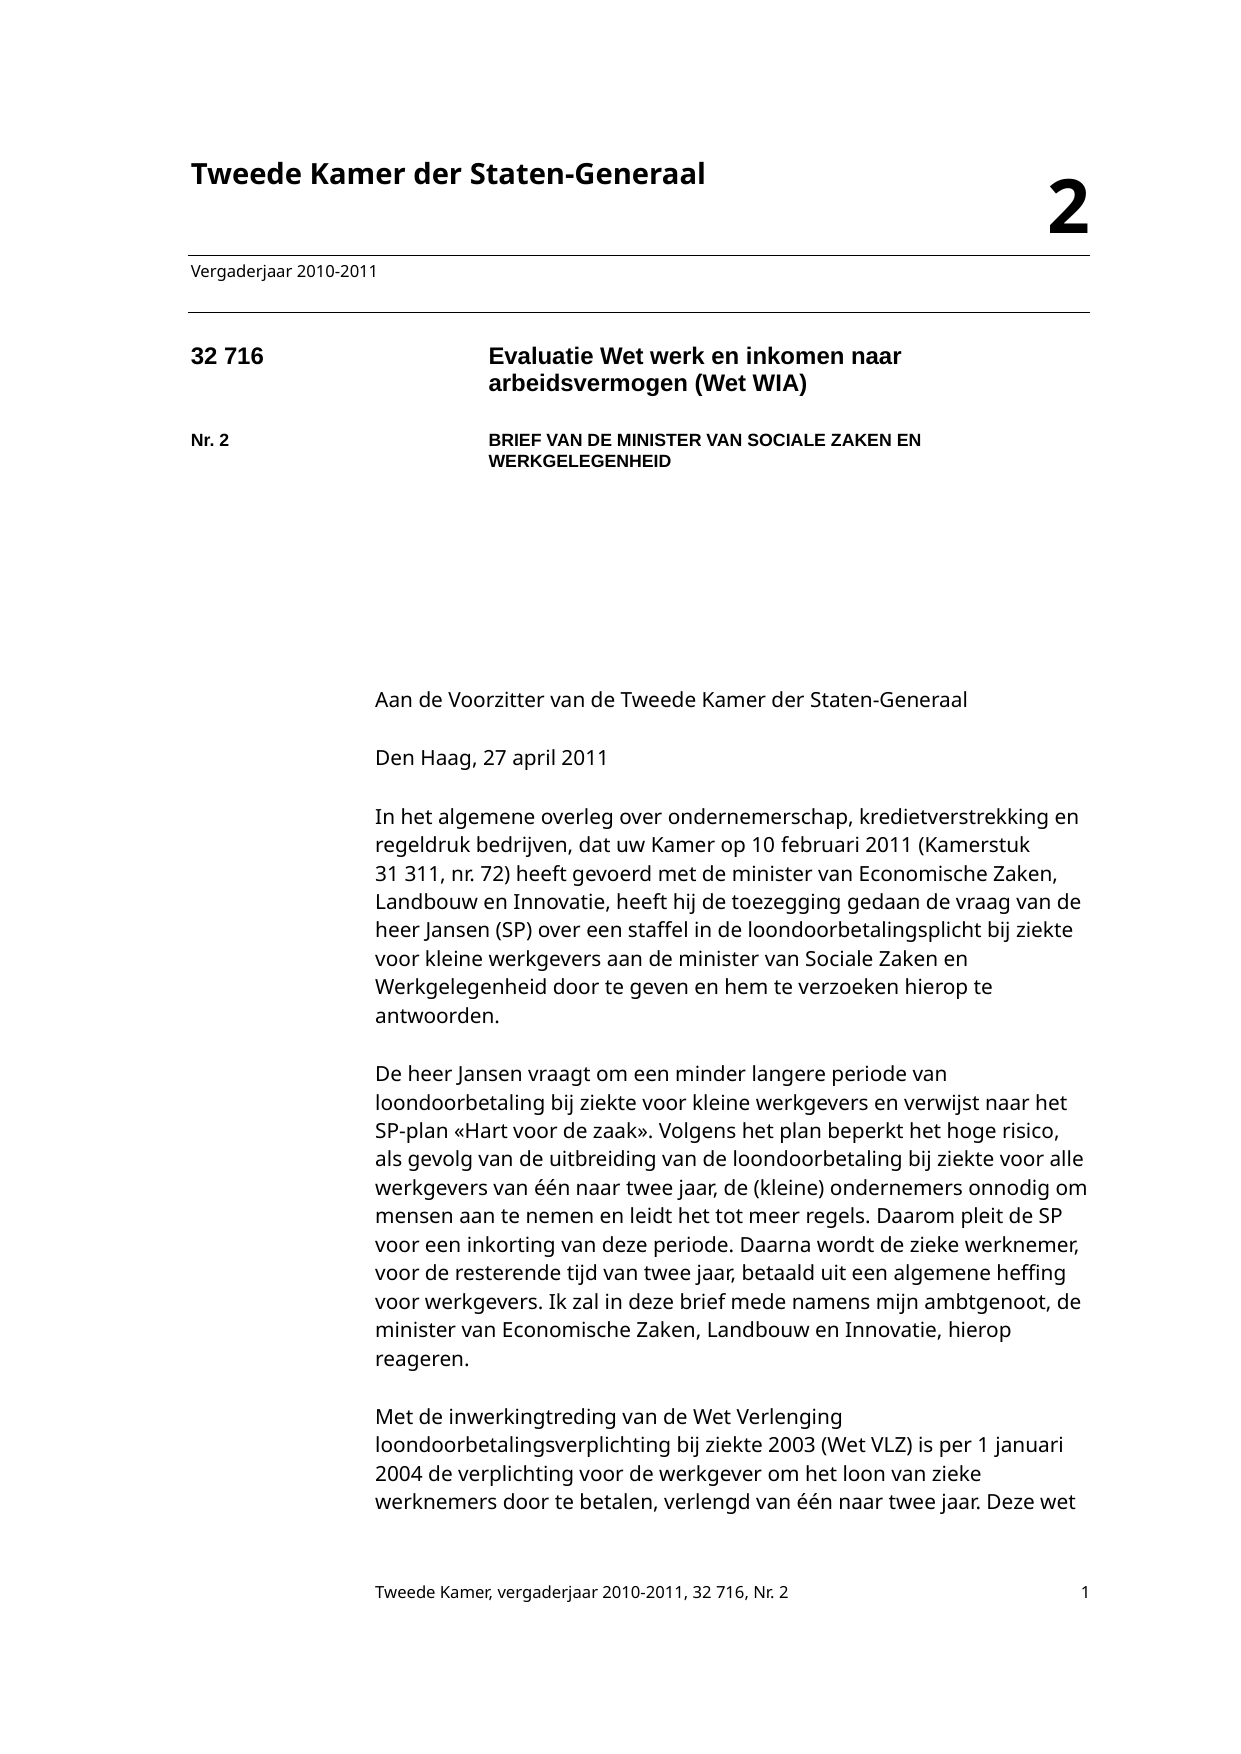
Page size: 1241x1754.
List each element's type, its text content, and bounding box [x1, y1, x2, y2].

table_header Tweede Kamer der Staten-Generaal [188, 150, 909, 255]
table_cell Vergaderjaar 2010-2011 [188, 256, 485, 312]
text De heer Jansen vraagt om een minder langere periode van loondoorbetaling bij ziekte voor kleine werkgevers en verwijst naar het SP-plan «Hart voor de zaak». Volgens het plan beperkt het hoge risico, als gevolg van de uitbreiding van de loondoorbetaling bij ziekte voor alle werkgevers van één naar twee jaar, de (kleine) ondernemers onnodig om mensen aan te nemen en leidt het tot meer regels. Daarom pleit de SP voor een inkorting van deze periode. Daarna wordt de zieke werknemer, voor de resterende tijd van twee jaar, betaald uit een algemene heffing voor werkgevers. Ik zal in deze brief mede namens mijn ambtgenoot, de minister van Economische Zaken, Landbouw en Innovatie, hierop reageren. [375, 1059, 1090, 1372]
table_header 2 [910, 150, 1090, 255]
text Den Haag, 27 april 2011 [375, 743, 1090, 772]
text Aan de Voorzitter van de Tweede Kamer der Staten-Generaal [375, 685, 1090, 713]
text Met de inwerkingtreding van de Wet Verlenging loondoorbetalingsverplichting bij ziekte 2003 (Wet VLZ) is per 1 januari 2004 de verplichting voor de werkgever om het loon van zieke werknemers door te betalen, verlengd van één naar twee jaar. Deze wet [375, 1402, 1090, 1516]
table_cell [485, 256, 1090, 312]
table_cell 32 716 [188, 339, 485, 427]
table_cell Evaluatie Wet werk en inkomen naar arbeidsvermogen (Wet WIA) [485, 339, 1090, 427]
table_cell BRIEF VAN DE MINISTER VAN SOCIALE ZAKEN EN WERKGELEGENHEID [485, 427, 1090, 566]
table_cell [188, 313, 485, 339]
table_cell Nr. 2 [188, 427, 485, 566]
text In het algemene overleg over ondernemerschap, kredietverstrekking en regeldruk bedrijven, dat uw Kamer op 10 februari 2011 (Kamerstuk 31 311, nr. 72) heeft gevoerd met de minister van Economische Zaken, Landbouw en Innovatie, heeft hij de toezegging gedaan de vraag van de heer Jansen (SP) over een staffel in de loondoorbetalingsplicht bij ziekte voor kleine werkgevers aan de minister van Sociale Zaken en Werkgelegenheid door te geven en hem te verzoeken hierop te antwoorden. [375, 802, 1090, 1029]
table_cell [485, 313, 1090, 339]
